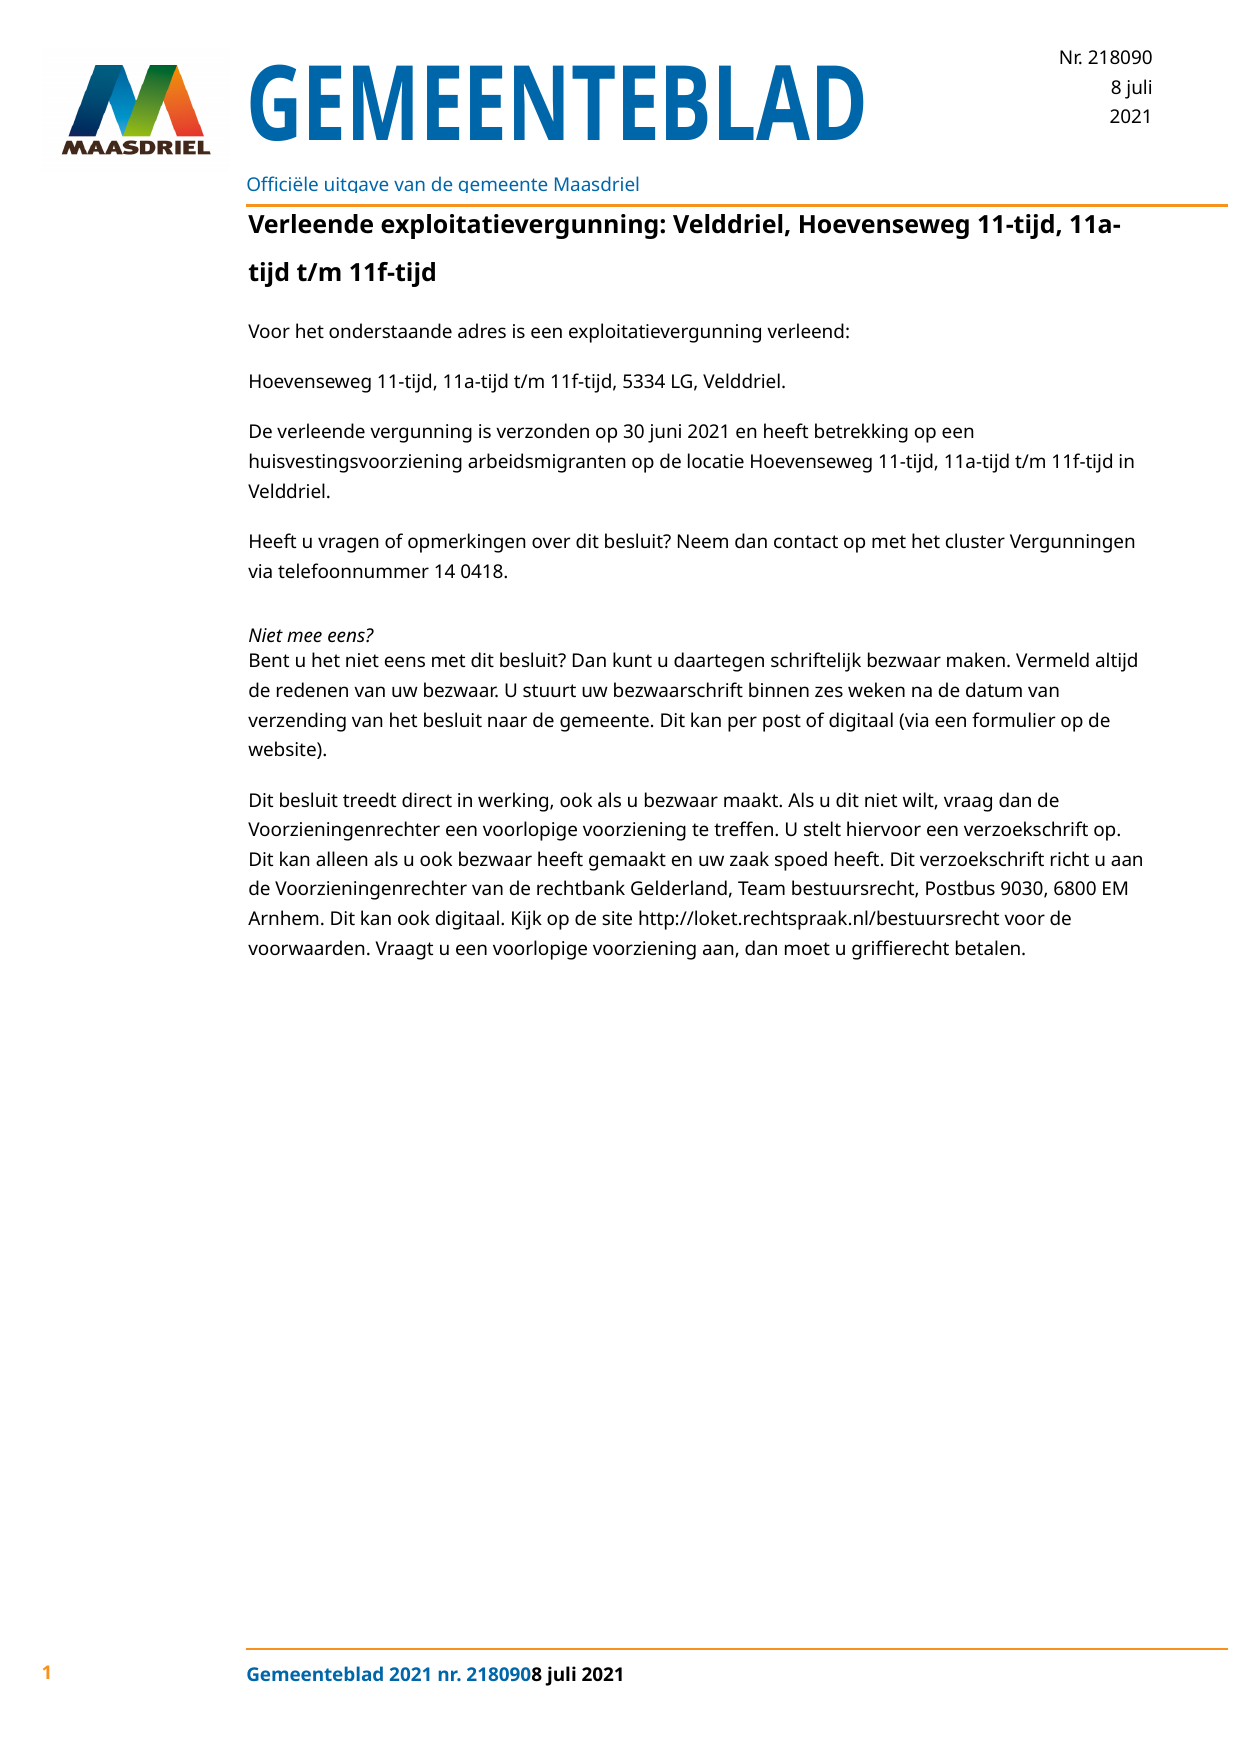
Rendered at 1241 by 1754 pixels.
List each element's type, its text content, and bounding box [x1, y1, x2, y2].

text Bent u het niet eens met dit besluit? Dan kunt u daartegen schriftelijk bezwaar maken. Vermeld altijd de redenen van uw bezwaar. U stuurt uw bezwaarschrift binnen zes weken na de datum van verzending van het besluit naar de gemeente. Dit kan per post of digitaal (via een formulier op de website). [248, 648, 1152, 762]
text Voor het onderstaande adres is een exploitatievergunning verleend: [248, 318, 1152, 344]
picture [41, 47, 231, 172]
text Heeft u vragen of opmerkingen over dit besluit? Neem dan contact op met het cluster Vergunningen via telefoonnummer 14 0418. [248, 528, 1152, 584]
text Hoevenseweg 11-tijd, 11a-tijd t/m 11f-tijd, 5334 LG, Velddriel. [248, 368, 1152, 394]
text Verleende exploitatievergunning: Velddriel, Hoevenseweg 11-tijd, 11a-tijd t/m 11f-tijd [248, 207, 1152, 288]
text Niet mee eens? [248, 622, 1152, 648]
text Dit besluit treedt direct in werking, ook als u bezwaar maakt. Als u dit niet wilt, vraag dan de Voorzieningenrechter een voorlopige voorziening te treffen. U stelt hiervoor een verzoekschrift op. Dit kan alleen als u ook bezwaar heeft gemaakt en uw zaak spoed heeft. Dit verzoekschrift richt u aan de Voorzieningenrechter van de rechtbank Gelderland, Team bestuursrecht, Postbus 9030, 6800 EM Arnhem. Dit kan ook digitaal. Kijk op de site http://loket.rechtspraak.nl/bestuursrecht voor de voorwaarden. Vraagt u een voorlopige voorziening aan, dan moet u griffierecht betalen. [248, 787, 1152, 960]
text De verleende vergunning is verzonden op 30 juni 2021 en heeft betrekking op een huisvestingsvoorziening arbeidsmigranten op de locatie Hoevenseweg 11-tijd, 11a-tijd t/m 11f-tijd in Velddriel. [248, 419, 1152, 504]
